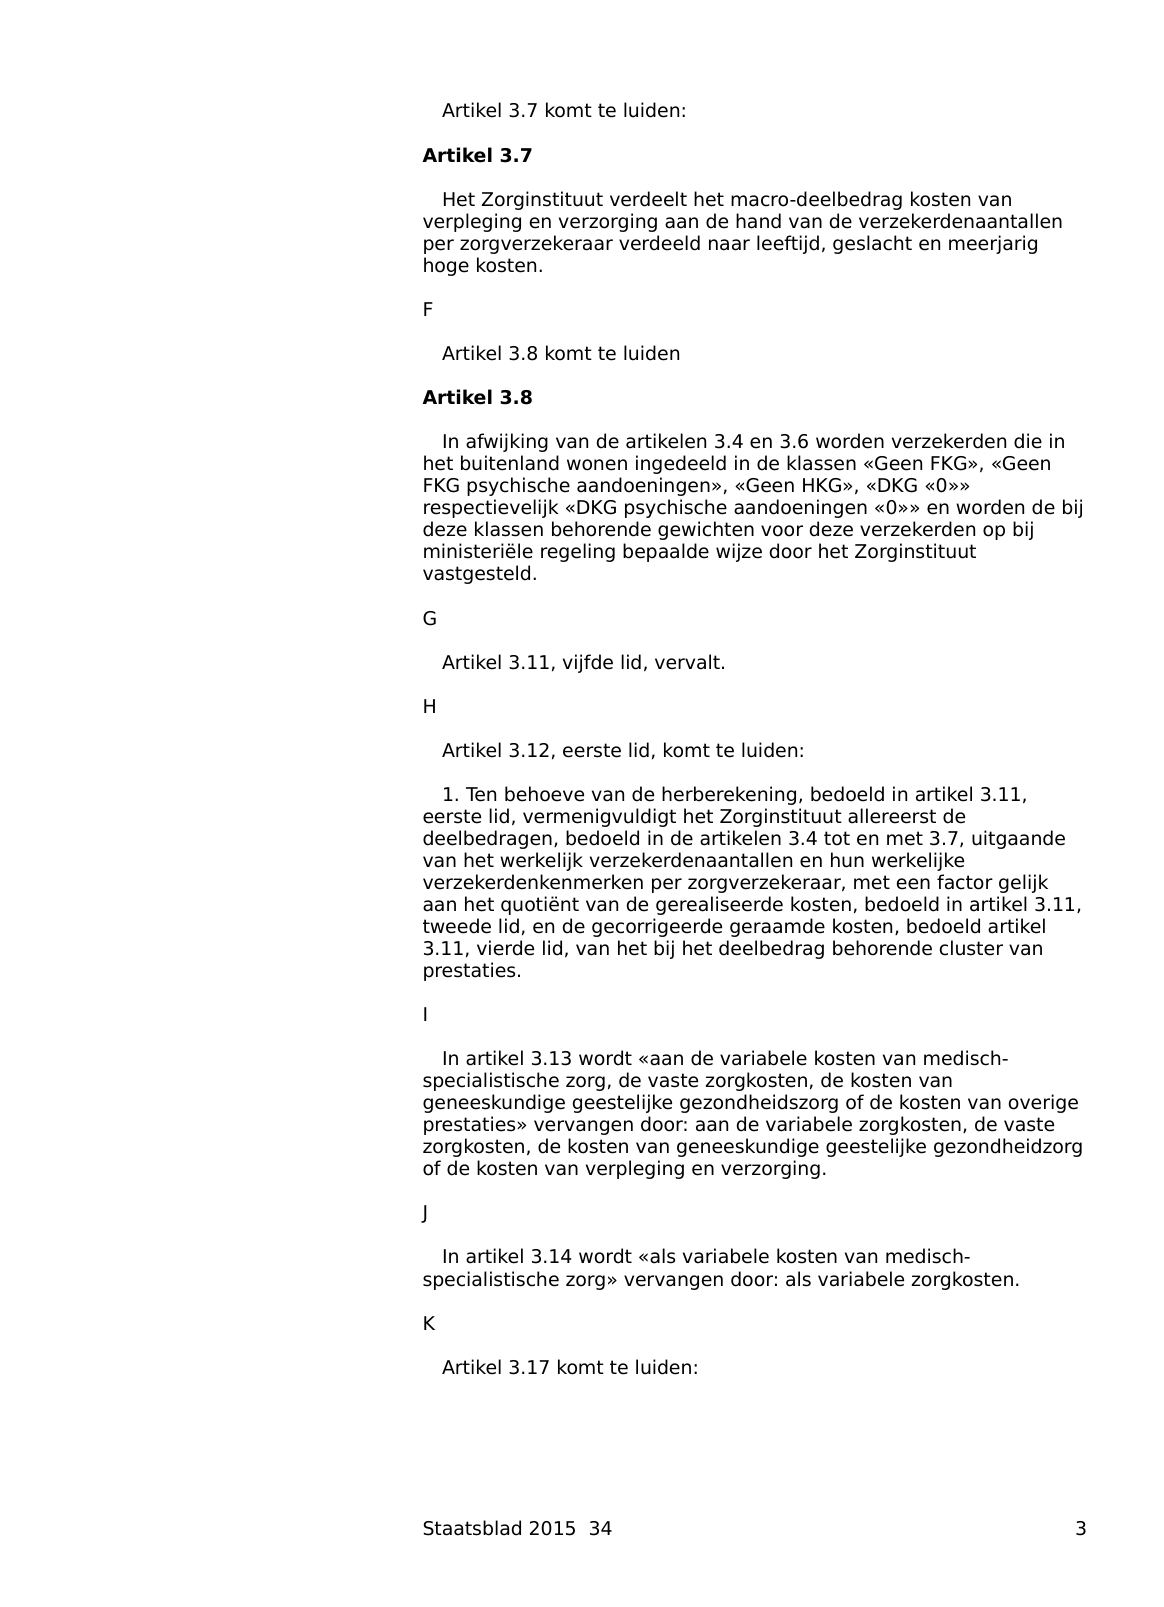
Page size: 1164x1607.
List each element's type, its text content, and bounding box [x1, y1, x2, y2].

text Artikel 3.8 komt te luiden [422, 343, 1087, 365]
text J [422, 1202, 1087, 1224]
text Artikel 3.17 komt te luiden: [422, 1357, 1087, 1379]
subtitle Artikel 3.8 [422, 387, 1087, 409]
text K [422, 1313, 1087, 1334]
text Artikel 3.12, eerste lid, komt te luiden: [422, 740, 1087, 762]
text H [422, 696, 1087, 718]
text Het Zorginstituut verdeelt het macro-deelbedrag kosten van verpleging en verzorging aan de hand van de verzekerdenaantallen per zorgverzekeraar verdeeld naar leeftijd, geslacht en meerjarig hoge kosten. [422, 189, 1087, 277]
text In artikel 3.14 wordt «als variabele kosten van medisch-specialistische zorg» vervangen door: als variabele zorgkosten. [422, 1246, 1087, 1290]
text Artikel 3.7 komt te luiden: [422, 100, 1087, 122]
text In artikel 3.13 wordt «aan de variabele kosten van medisch-specialistische zorg, de vaste zorgkosten, de kosten van geneeskundige geestelijke gezondheidszorg of de kosten van overige prestaties» vervangen door: aan de variabele zorgkosten, de vaste zorgkosten, de kosten van geneeskundige geestelijke gezondheidzorg of de kosten van verpleging en verzorging. [422, 1048, 1087, 1180]
text 1. Ten behoeve van de herberekening, bedoeld in artikel 3.11, eerste lid, vermenigvuldigt het Zorginstituut allereerst de deelbedragen, bedoeld in de artikelen 3.4 tot en met 3.7, uitgaande van het werkelijk verzekerdenaantallen en hun werkelijke verzekerdenkenmerken per zorgverzekeraar, met een factor gelijk aan het quotiënt van de gerealiseerde kosten, bedoeld in artikel 3.11, tweede lid, en de gecorrigeerde geraamde kosten, bedoeld artikel 3.11, vierde lid, van het bij het deelbedrag behorende cluster van prestaties. [422, 784, 1087, 982]
text Artikel 3.11, vijfde lid, vervalt. [422, 652, 1087, 673]
subtitle Artikel 3.7 [422, 144, 1087, 167]
text I [422, 1004, 1087, 1026]
text G [422, 607, 1087, 629]
text In afwijking van de artikelen 3.4 en 3.6 worden verzekerden die in het buitenland wonen ingedeeld in de klassen «Geen FKG», «Geen FKG psychische aandoeningen», «Geen HKG», «DKG «0»» respectievelijk «DKG psychische aandoeningen «0»» en worden de bij deze klassen behorende gewichten voor deze verzekerden op bij ministeriële regeling bepaalde wijze door het Zorginstituut vastgesteld. [422, 431, 1087, 585]
text F [422, 299, 1087, 321]
